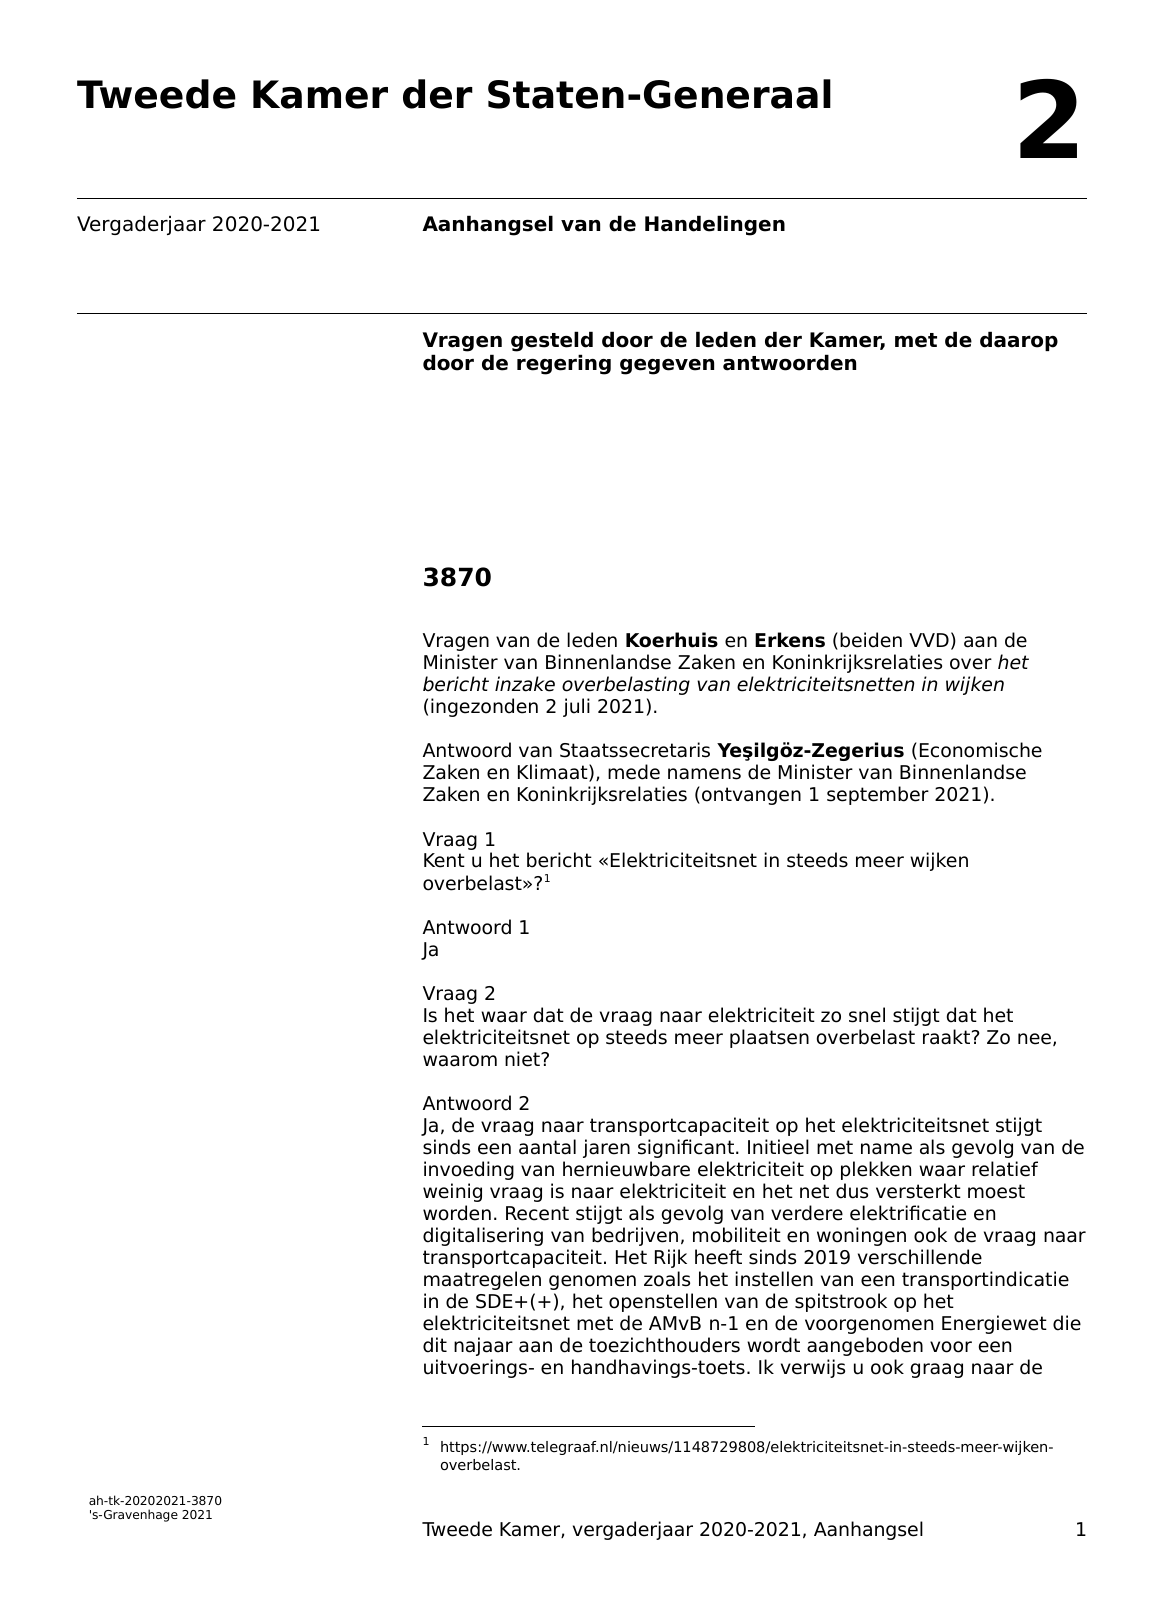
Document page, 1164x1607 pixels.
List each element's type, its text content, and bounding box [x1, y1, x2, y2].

text Is het waar dat de vraag naar elektriciteit zo snel stijgt dat het elektriciteitsnet op steeds meer plaatsen overbelast raakt? Zo nee, waarom niet? [422, 1005, 1087, 1071]
text Antwoord 2 [422, 1093, 1087, 1115]
text Antwoord 1 [422, 917, 1087, 938]
table_cell Vragen gesteld door de leden der Kamer, met de daarop door de regering gegeven antwoorden [422, 314, 1087, 375]
text Ja, de vraag naar transportcapaciteit op het elektriciteitsnet stijgt sinds een aantal jaren significant. Initieel met name als gevolg van de invoeding van hernieuwbare elektriciteit op plekken waar relatief weinig vraag is naar elektriciteit en het net dus versterkt moest worden. Recent stijgt als gevolg van verdere elektrificatie en digitalisering van bedrijven, mobiliteit en woningen ook de vraag naar transportcapaciteit. Het Rijk heeft sinds 2019 verschillende maatregelen genomen zoals het instellen van een transportindicatie in de SDE+(+), het openstellen van de spitstrook op het elektriciteitsnet met de AMvB n-1 en de voorgenomen Energiewet die dit najaar aan de toezichthouders wordt aangeboden voor een uitvoerings- en handhavings-toets. Ik verwijs u ook graag naar de [422, 1115, 1087, 1378]
text https://www.telegraaf.nl/nieuws/1148729808/elektriciteitsnet-in-steeds-meer-wijken-overbelast. [422, 1435, 1087, 1474]
text Ja [422, 938, 1087, 961]
text Vraag 1 [422, 828, 1087, 850]
text Antwoord van Staatssecretaris Yeşilgöz-Zegerius (Economische Zaken en Klimaat), mede namens de Minister van Binnenlandse Zaken en Koninkrijksrelaties (ontvangen 1 september 2021). [422, 740, 1087, 806]
text Vragen van de leden Koerhuis en Erkens (beiden VVD) aan de Minister van Binnenlandse Zaken en Koninkrijksrelaties over het bericht inzake overbelasting van elektriciteitsnetten in wijken (ingezonden 2 juli 2021). [422, 630, 1087, 718]
table_header Tweede Kamer der Staten-Generaal [77, 59, 886, 198]
table_cell Vergaderjaar 2020-2021 [77, 199, 422, 313]
table_cell Aanhangsel van de Handelingen [422, 199, 1087, 313]
text Vraag 2 [422, 983, 1087, 1005]
table_header 2 [886, 59, 1087, 198]
text Kent u het bericht «Elektriciteitsnet in steeds meer wijken overbelast»? [422, 850, 1087, 894]
text 3870 [422, 563, 1087, 592]
text 's-Gravenhage 2021 [88, 1508, 323, 1522]
table_cell [77, 314, 422, 375]
text ah-tk-20202021-3870 [88, 1494, 323, 1508]
